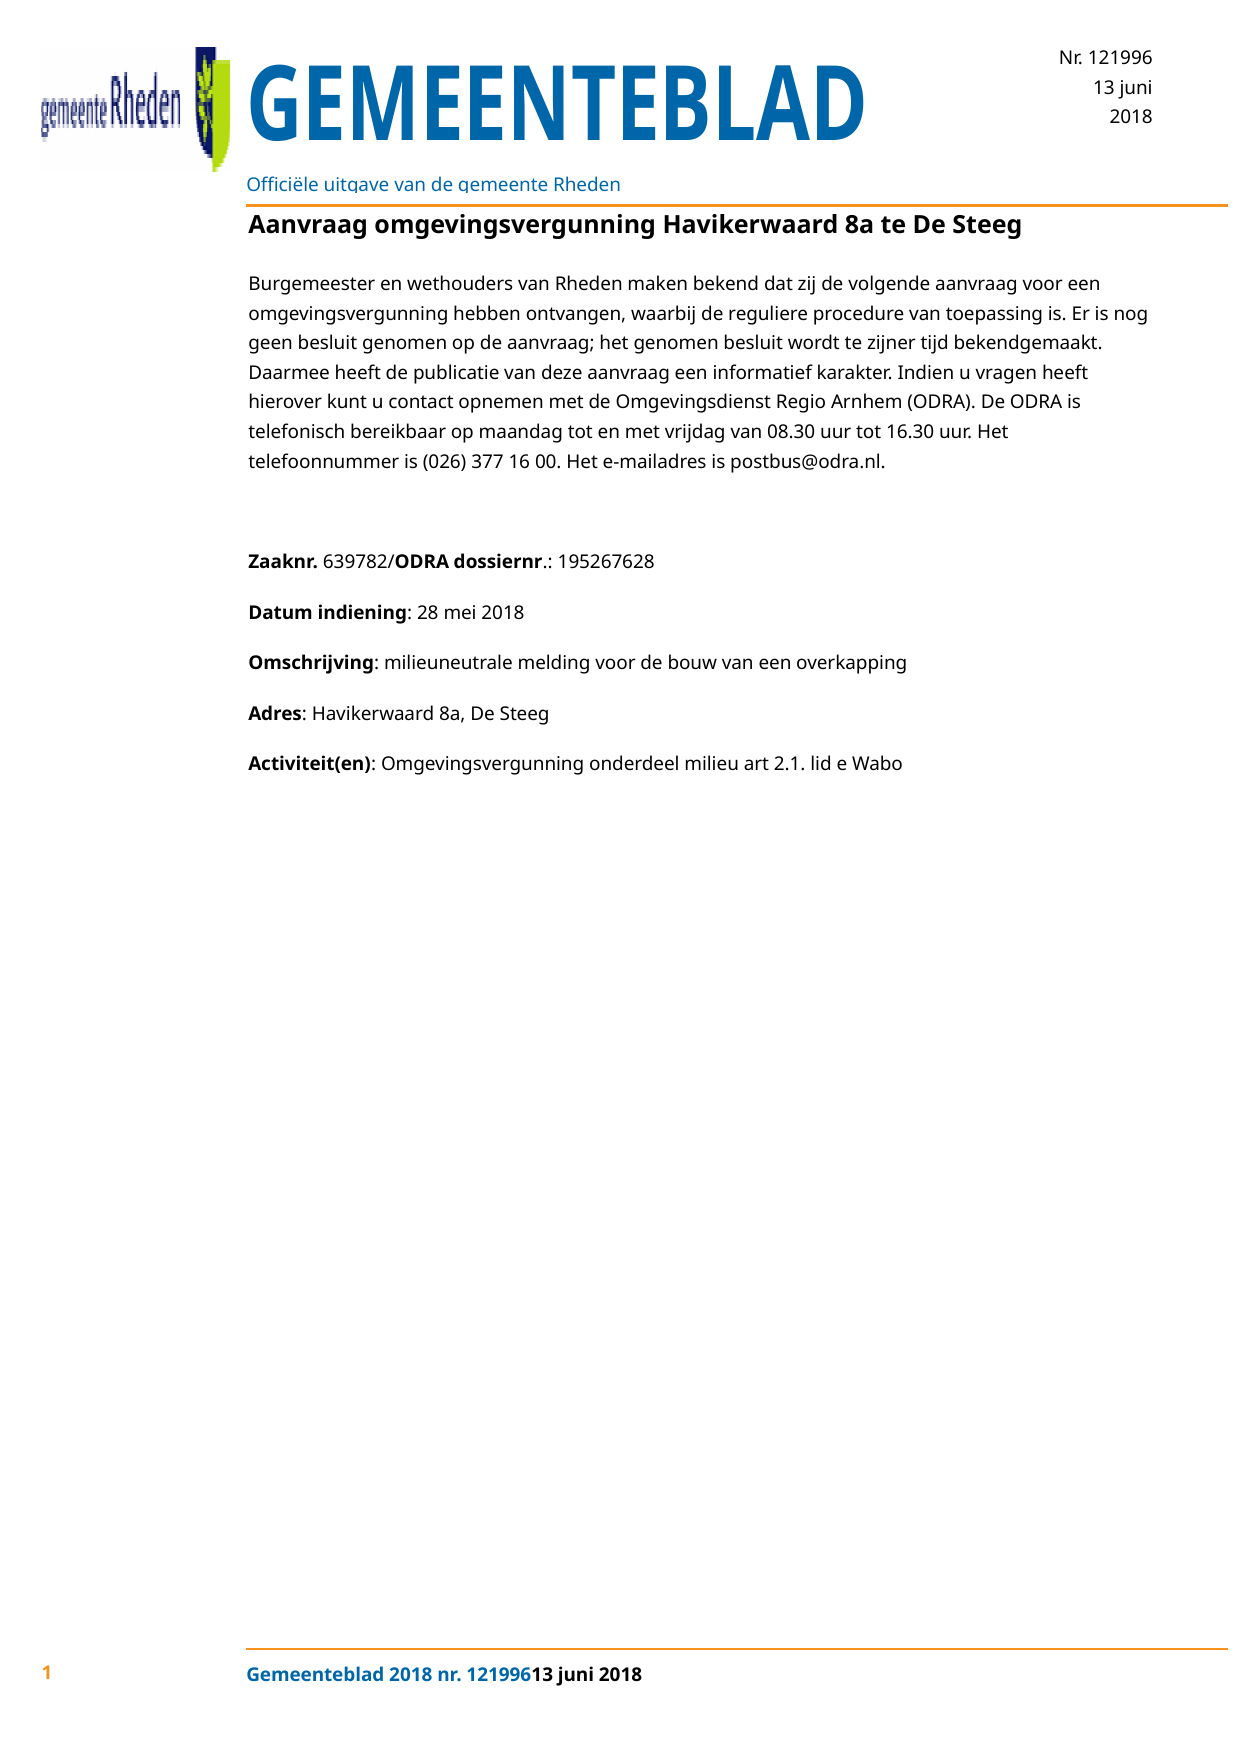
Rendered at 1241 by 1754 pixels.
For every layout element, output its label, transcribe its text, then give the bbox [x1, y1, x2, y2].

text Omschrijving: milieuneutrale melding voor de bouw van een overkapping [248, 649, 1152, 675]
text Aanvraag omgevingsvergunning Havikerwaard 8a te De Steeg [248, 207, 1152, 241]
text Activiteit(en): Omgevingsvergunning onderdeel milieu art 2.1. lid e Wabo [248, 750, 1152, 776]
text Adres: Havikerwaard 8a, De Steeg [248, 700, 1152, 726]
text Burgemeester en wethouders van Rheden maken bekend dat zij de volgende aanvraag voor een omgevingsvergunning hebben ontvangen, waarbij de reguliere procedure van toepassing is. Er is nog geen besluit genomen op de aanvraag; het genomen besluit wordt te zijner tijd bekendgemaakt. Daarmee heeft de publicatie van deze aanvraag een informatief karakter. Indien u vragen heeft hierover kunt u contact opnemen met de Omgevingsdienst Regio Arnhem (ODRA). De ODRA is telefonisch bereikbaar op maandag tot en met vrijdag van 08.30 uur tot 16.30 uur. Het telefoonnummer is (026) 377 16 00. Het e-mailadres is postbus@odra.nl. [248, 270, 1152, 473]
picture [41, 47, 231, 172]
text Datum indiening: 28 mei 2018 [248, 599, 1152, 625]
text Zaaknr. 639782/ODRA dossiernr.: 195267628 [248, 549, 1152, 574]
